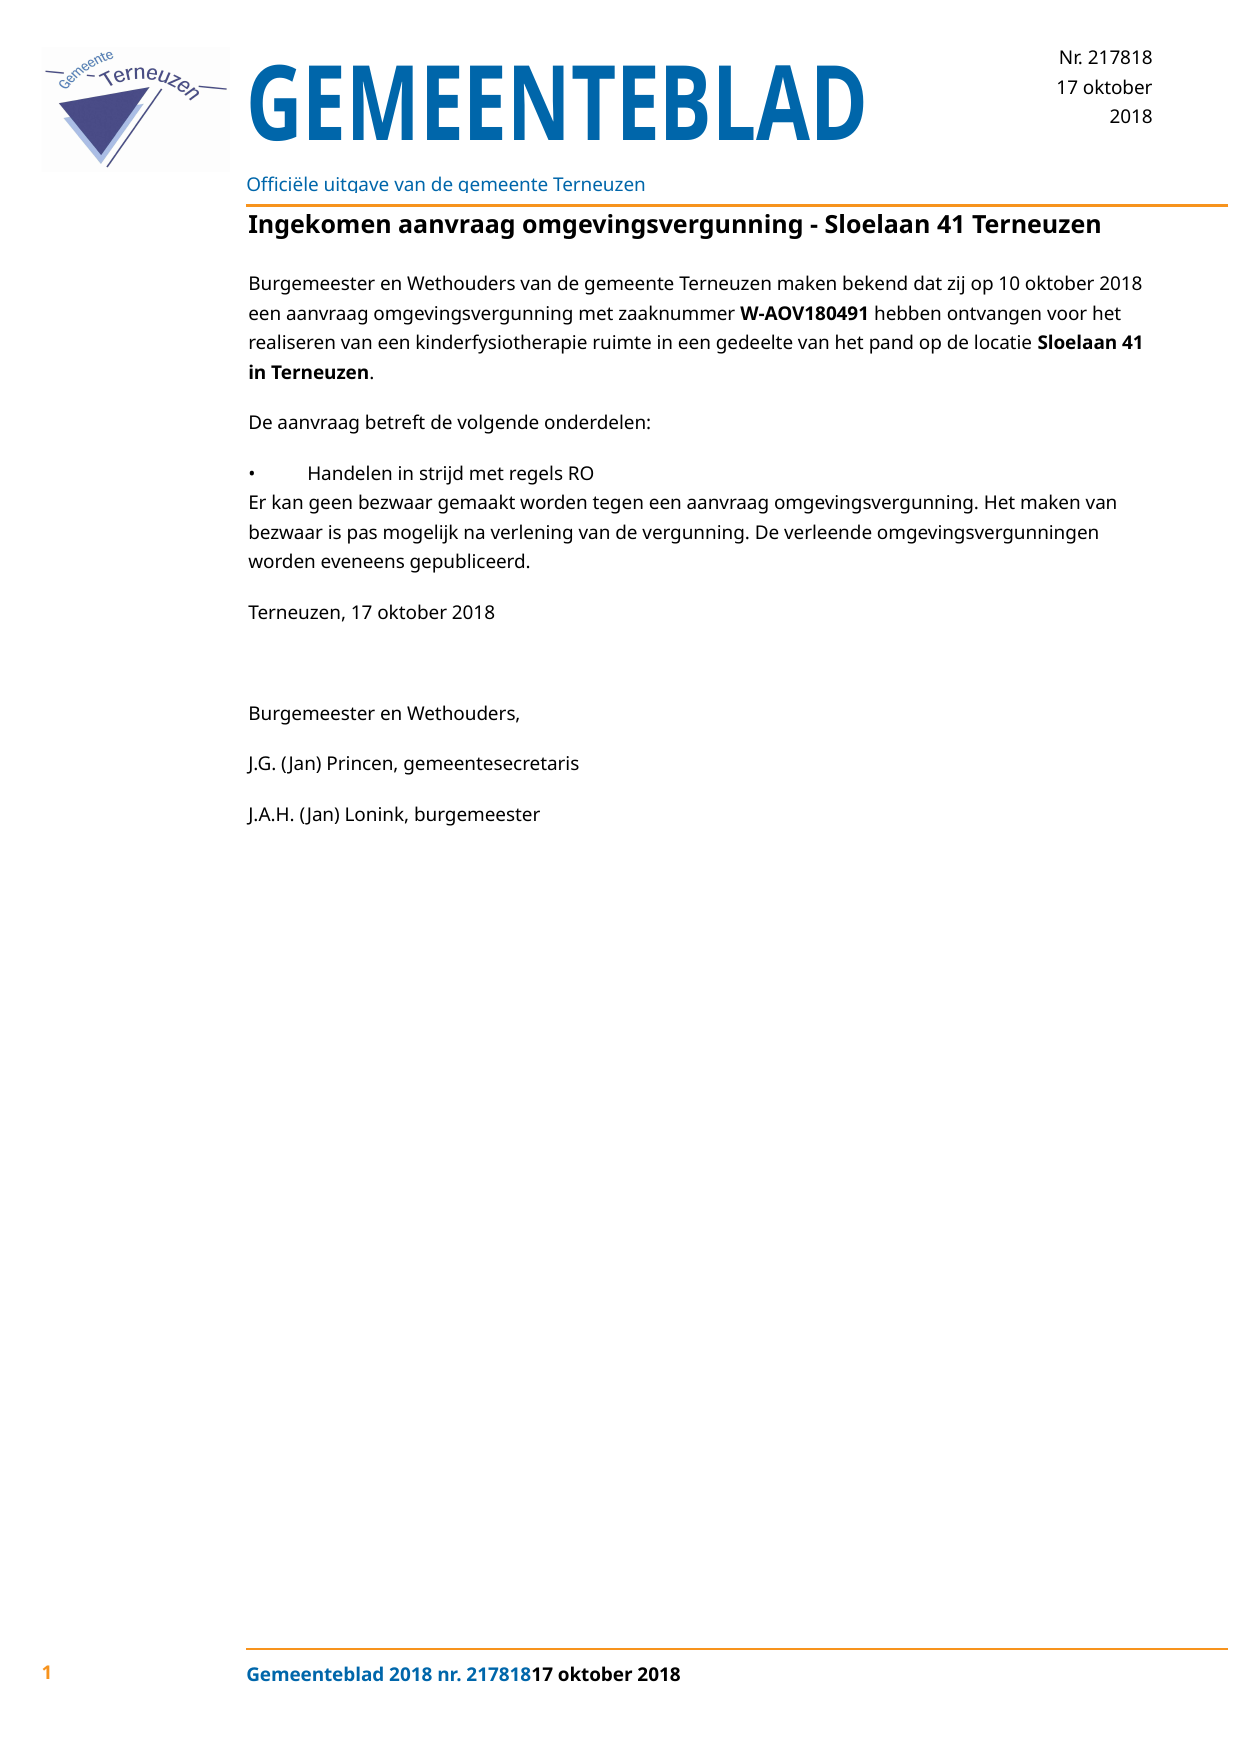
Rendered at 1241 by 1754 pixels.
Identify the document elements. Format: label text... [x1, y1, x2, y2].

text J.A.H. (Jan) Lonink, burgemeester [248, 801, 1152, 826]
text De aanvraag betreft de volgende onderdelen: [248, 409, 1152, 435]
text Terneuzen, 17 oktober 2018 [248, 599, 1152, 625]
list Handelen in strijd met regels RO [248, 460, 1152, 486]
text Burgemeester en Wethouders, [248, 700, 1152, 726]
text J.G. (Jan) Princen, gemeentesecretaris [248, 750, 1152, 776]
text Burgemeester en Wethouders van de gemeente Terneuzen maken bekend dat zij op 10 oktober 2018 een aanvraag omgevingsvergunning met zaaknummer W-AOV180491 hebben ontvangen voor het realiseren van een kinderfysiotherapie ruimte in een gedeelte van het pand op de locatie Sloelaan 41 in Terneuzen. [248, 270, 1152, 385]
text Ingekomen aanvraag omgevingsvergunning - Sloelaan 41 Terneuzen [248, 207, 1152, 241]
picture [41, 47, 231, 172]
text Er kan geen bezwaar gemaakt worden tegen een aanvraag omgevingsvergunning. Het maken van bezwaar is pas mogelijk na verlening van de vergunning. De verleende omgevingsvergunningen worden eveneens gepubliceerd. [248, 489, 1152, 574]
